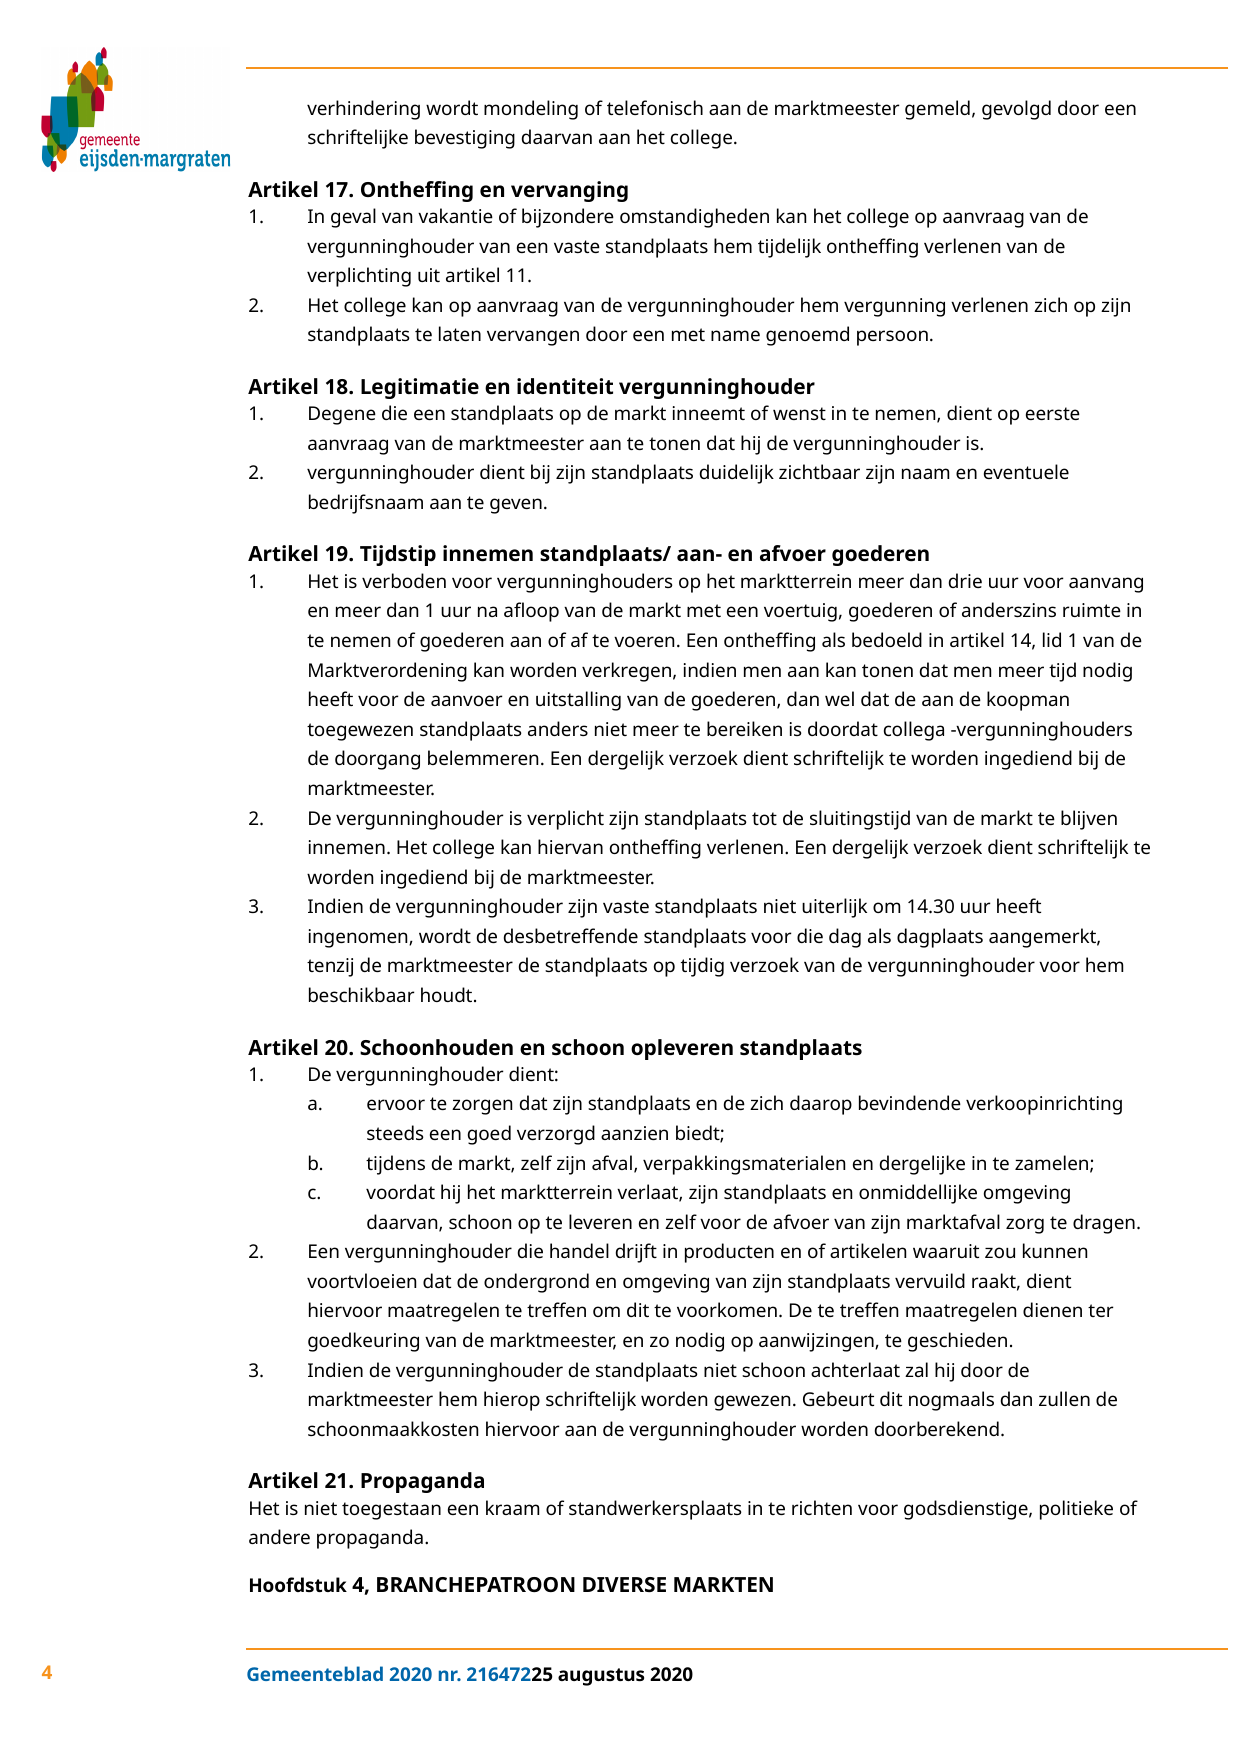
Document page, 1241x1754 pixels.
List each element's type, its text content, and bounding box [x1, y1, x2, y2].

text Artikel 18. Legitimatie en identiteit vergunninghouder [248, 372, 1152, 400]
list tijdens de markt, zelf zijn afval, verpakkingsmaterialen en dergelijke in te zamelen; [307, 1150, 1152, 1176]
list De vergunninghouder is verplicht zijn standplaats tot de sluitingstijd van de markt te blijven innemen. Het college kan hiervan ontheffing verlenen. Een dergelijk verzoek dient schriftelijk te worden ingediend bij de marktmeester. [248, 805, 1152, 889]
list Het college kan op aanvraag van de vergunninghouder hem vergunning verlenen zich op zijn standplaats te laten vervangen door een met name genoemd persoon. [248, 292, 1152, 347]
list Indien de vergunninghouder de standplaats niet schoon achterlaat zal hij door de marktmeester hem hierop schriftelijk worden gewezen. Gebeurt dit nogmaals dan zullen de schoonmaakkosten hiervoor aan de vergunninghouder worden doorberekend. [248, 1357, 1152, 1442]
picture [41, 47, 231, 172]
text Hoofdstuk 4, BRANCHEPATROON DIVERSE MARKTEN [248, 1570, 1152, 1598]
list De vergunninghouder dient: [248, 1061, 1152, 1087]
list vergunninghouder dient bij zijn standplaats duidelijk zichtbaar zijn naam en eventuele bedrijfsnaam aan te geven. [248, 459, 1152, 515]
text Artikel 19. Tijdstip innemen standplaats/ aan- en afvoer goederen [248, 539, 1152, 568]
list Indien de vergunninghouder zijn vaste standplaats niet uiterlijk om 14.30 uur heeft ingenomen, wordt de desbetreffende standplaats voor die dag als dagplaats aangemerkt, tenzij de marktmeester de standplaats op tijdig verzoek van de vergunninghouder voor hem beschikbaar houdt. [248, 893, 1152, 1008]
text Artikel 17. Ontheffing en vervanging [248, 175, 1152, 203]
text Artikel 20. Schoonhouden en schoon opleveren standplaats [248, 1033, 1152, 1061]
list Het is verboden voor vergunninghouders op het marktterrein meer dan drie uur voor aanvang en meer dan 1 uur na afloop van de markt met een voertuig, goederen of anderszins ruimte in te nemen of goederen aan of af te voeren. Een ontheffing als bedoeld in artikel 14, lid 1 van de Marktverordening kan worden verkregen, indien men aan kan tonen dat men meer tijd nodig heeft voor de aanvoer en uitstalling van de goederen, dan wel dat de aan de koopman toegewezen standplaats anders niet meer te bereiken is doordat collega -vergunninghouders de doorgang belemmeren. Een dergelijk verzoek dient schriftelijk te worden ingediend bij de marktmeester. [248, 568, 1152, 801]
list Degene die een standplaats op de markt inneemt of wenst in te nemen, dient op eerste aanvraag van de marktmeester aan te tonen dat hij de vergunninghouder is. [248, 400, 1152, 456]
text Artikel 21. Propaganda [248, 1466, 1152, 1495]
text Het is niet toegestaan een kraam of standwerkersplaats in te richten voor godsdienstige, politieke of [248, 1495, 1152, 1521]
list ervoor te zorgen dat zijn standplaats en de zich daarop bevindende verkoopinrichting steeds een goed verzorgd aanzien biedt; [307, 1091, 1152, 1146]
list verhindering wordt mondeling of telefonisch aan de marktmeester gemeld, gevolgd door een schriftelijke bevestiging daarvan aan het college. [248, 95, 1152, 150]
text andere propaganda. [248, 1524, 1152, 1550]
list voordat hij het marktterrein verlaat, zijn standplaats en onmiddellijke omgeving daarvan, schoon op te leveren en zelf voor de afvoer van zijn marktafval zorg te dragen. [307, 1179, 1152, 1235]
list Een vergunninghouder die handel drijft in producten en of artikelen waaruit zou kunnen voortvloeien dat de ondergrond en omgeving van zijn standplaats vervuild raakt, dient hiervoor maatregelen te treffen om dit te voorkomen. De te treffen maatregelen dienen ter goedkeuring van de marktmeester, en zo nodig op aanwijzingen, te geschieden. [248, 1238, 1152, 1353]
list In geval van vakantie of bijzondere omstandigheden kan het college op aanvraag van de vergunninghouder van een vaste standplaats hem tijdelijk ontheffing verlenen van de verplichting uit artikel 11. [248, 203, 1152, 288]
